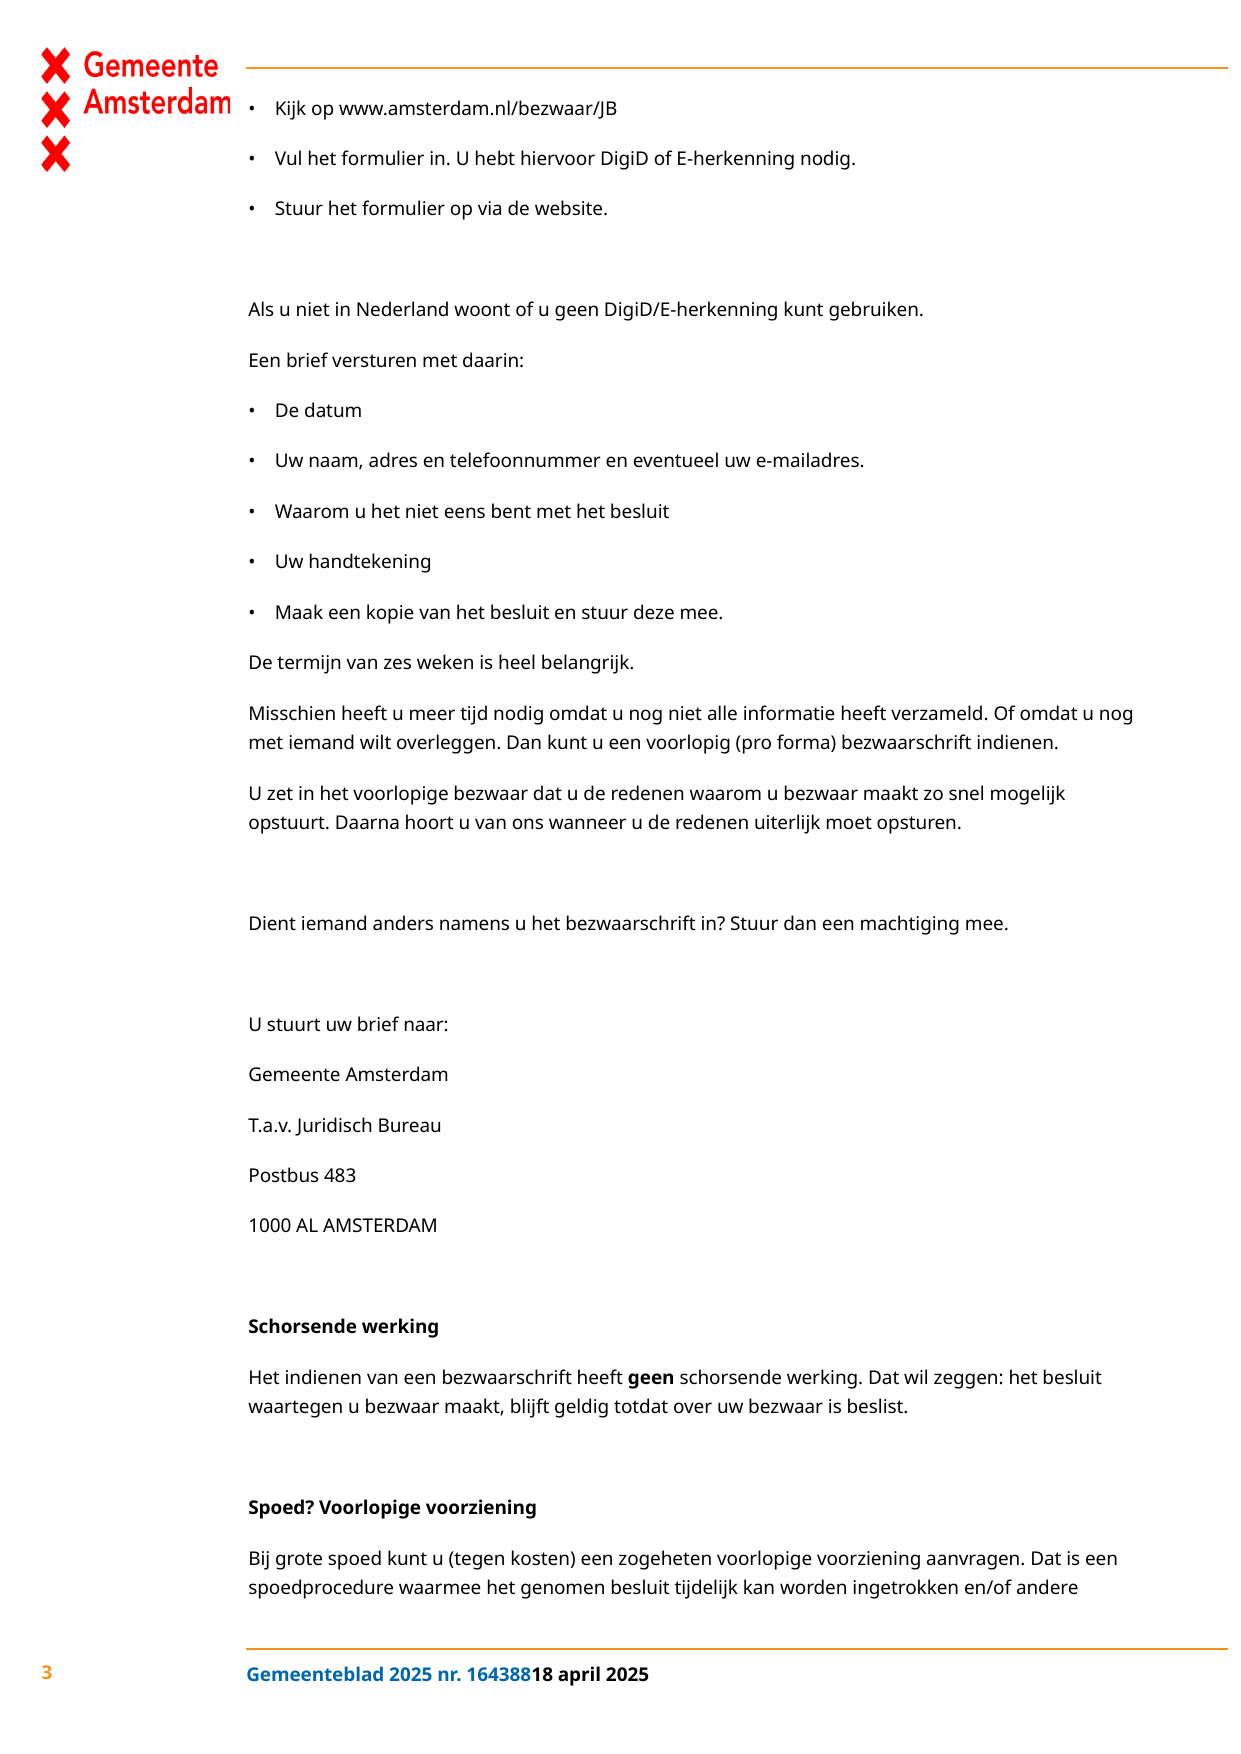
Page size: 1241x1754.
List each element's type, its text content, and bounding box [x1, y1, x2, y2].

text • Uw naam, adres en telefoonnummer en eventueel uw e-mailadres. [248, 448, 1152, 473]
text Misschien heeft u meer tijd nodig omdat u nog niet alle informatie heeft verzameld. Of omdat u nog met iemand wilt overleggen. Dan kunt u een voorlopig (pro forma) bezwaarschrift indienen. [248, 700, 1152, 755]
text Bij grote spoed kunt u (tegen kosten) een zogeheten voorlopige voorziening aanvragen. Dat is een spoedprocedure waarmee het genomen besluit tijdelijk kan worden ingetrokken en/of andere [248, 1545, 1152, 1600]
text Postbus 483 [248, 1162, 1152, 1188]
text 1000 AL AMSTERDAM [248, 1213, 1152, 1238]
text • Stuur het formulier op via de website. [248, 196, 1152, 221]
text • Vul het formulier in. U hebt hiervoor DigiD of E-herkenning nodig. [248, 145, 1152, 171]
text De termijn van zes weken is heel belangrijk. [248, 649, 1152, 675]
text Spoed? Voorlopige voorziening [248, 1494, 1152, 1520]
picture [41, 47, 231, 172]
text Een brief versturen met daarin: [248, 347, 1152, 373]
text • Kijk op www.amsterdam.nl/bezwaar/JB [248, 95, 1152, 121]
text Schorsende werking [248, 1313, 1152, 1339]
text Dient iemand anders namens u het bezwaarschrift in? Stuur dan een machtiging mee. [248, 910, 1152, 936]
text Als u niet in Nederland woont of u geen DigiD/E-herkenning kunt gebruiken. [248, 296, 1152, 322]
text • Maak een kopie van het besluit en stuur deze mee. [248, 599, 1152, 625]
text • De datum [248, 397, 1152, 423]
text U stuurt uw brief naar: [248, 1011, 1152, 1037]
text • Waarom u het niet eens bent met het besluit [248, 498, 1152, 524]
text U zet in het voorlopige bezwaar dat u de redenen waarom u bezwaar maakt zo snel mogelijk opstuurt. Daarna hoort u van ons wanneer u de redenen uiterlijk moet opsturen. [248, 780, 1152, 835]
text Gemeente Amsterdam [248, 1061, 1152, 1087]
text Het indienen van een bezwaarschrift heeft geen schorsende werking. Dat wil zeggen: het besluit waartegen u bezwaar maakt, blijft geldig totdat over uw bezwaar is beslist. [248, 1364, 1152, 1419]
text T.a.v. Juridisch Bureau [248, 1112, 1152, 1138]
text • Uw handtekening [248, 548, 1152, 574]
